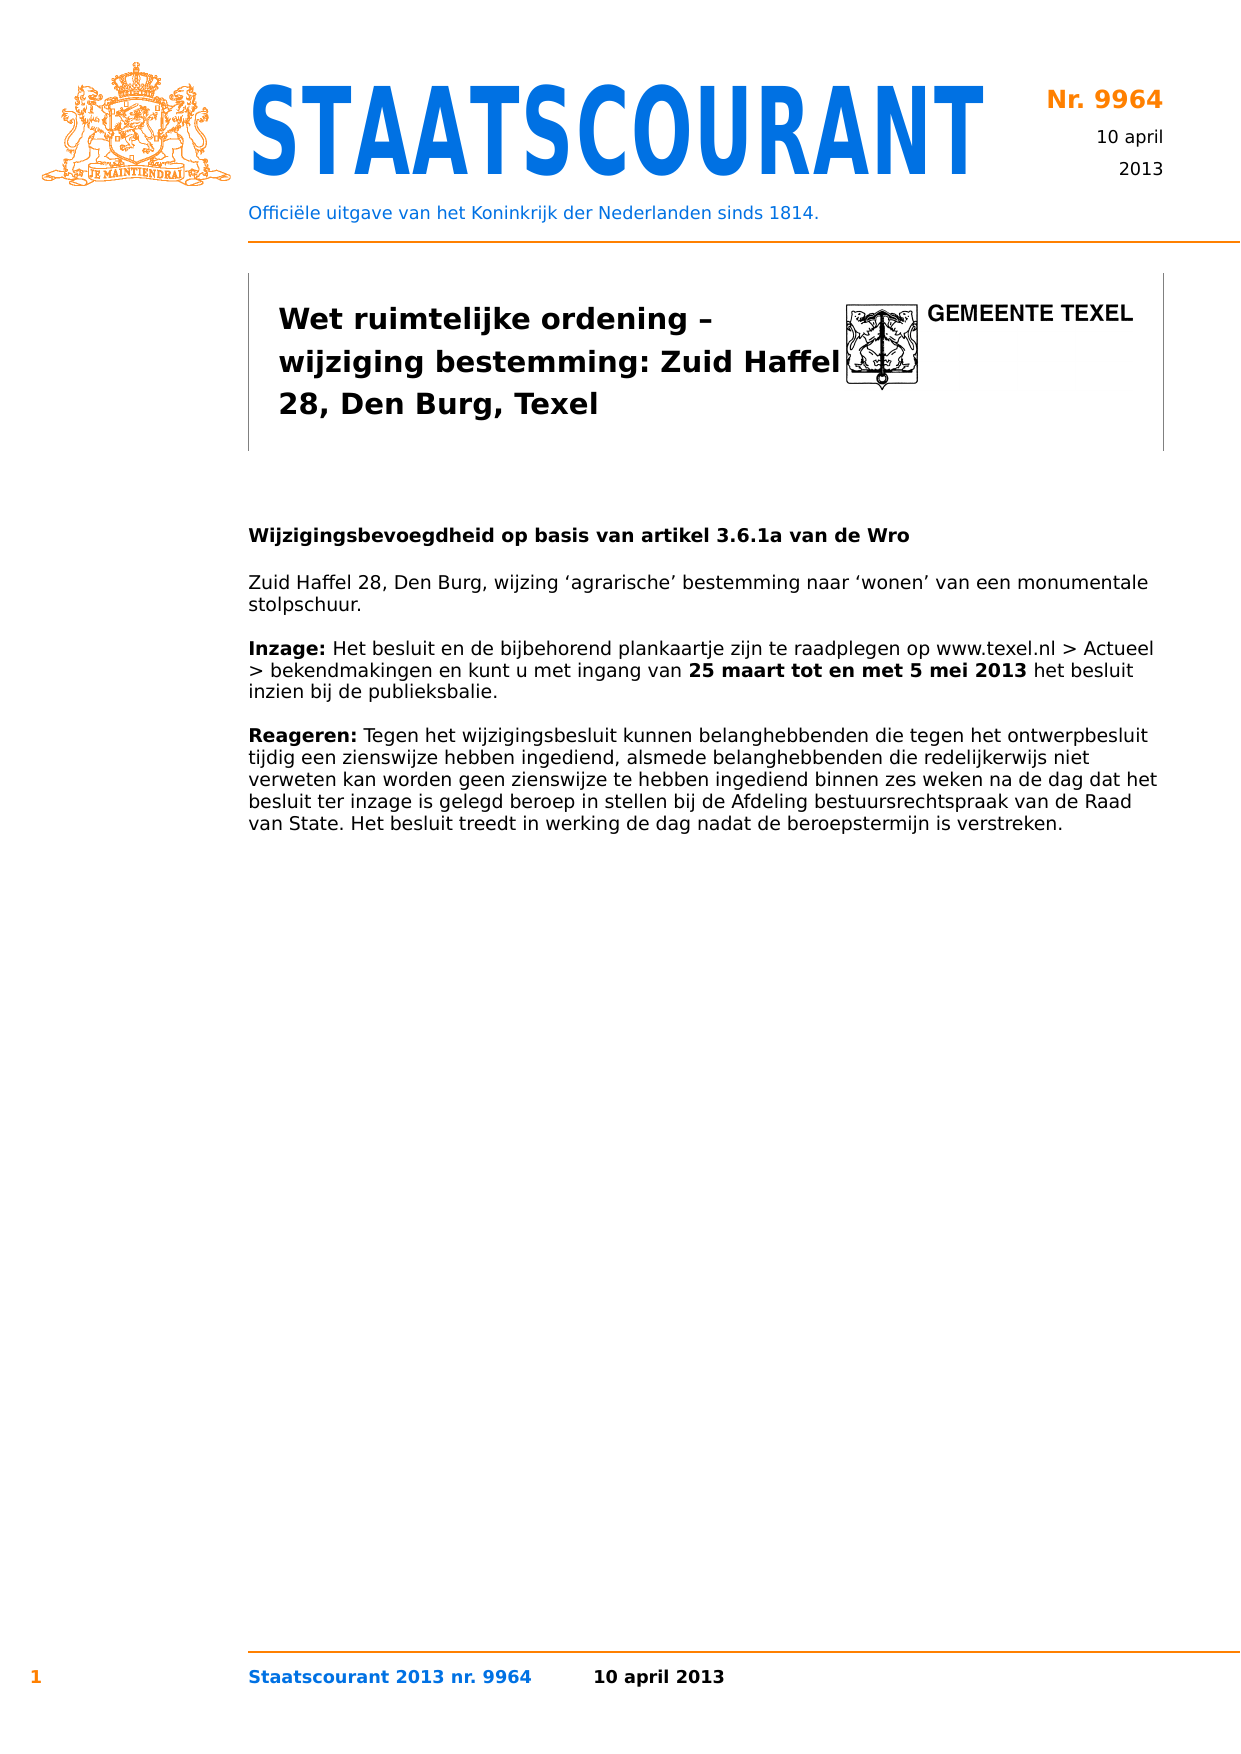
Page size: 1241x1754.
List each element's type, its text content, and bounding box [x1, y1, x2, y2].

subtitle Wet ruimtelijke ordening – wijziging bestemming: Zuid Haffel 28, Den Burg, Texel [249, 273, 1163, 451]
text Zuid Haffel 28, Den Burg, wijzing ‘agrarische’ bestemming naar ‘wonen’ van een monumentale stolpschuur. [248, 572, 1163, 616]
table_header Nr. 9964 [998, 62, 1240, 121]
table_header [25, 62, 248, 241]
table_cell Officiële uitgave van het Koninkrijk der Nederlanden sinds 1814. [248, 203, 1240, 241]
subtitle Wijzigingsbevoegdheid op basis van artikel 3.6.1a van de Wro [248, 525, 1163, 547]
table_cell 2013 [998, 153, 1240, 203]
picture [844, 302, 1134, 391]
text Reageren: Tegen het wijzigingsbesluit kunnen belanghebbenden die tegen het ontwerpbesluit tijdig een zienswijze hebben ingediend, alsmede belanghebbenden die redelijkerwijs niet verweten kan worden geen zienswijze te hebben ingediend binnen zes weken na de dag dat het besluit ter inzage is gelegd beroep in stellen bij de Afdeling bestuursrechtspraak van de Raad van State. Het besluit treedt in werking de dag nadat de beroepstermijn is verstreken. [248, 725, 1163, 835]
table_cell 10 april [998, 121, 1240, 153]
table_header STAATSCOURANT [248, 62, 998, 203]
text Inzage: Het besluit en de bijbehorend plankaartje zijn te raadplegen op www.texel.nl > Actueel > bekendmakingen en kunt u met ingang van 25 maart tot en met 5 mei 2013 het besluit inzien bij de publieksbalie. [248, 637, 1163, 703]
picture [41, 62, 231, 186]
